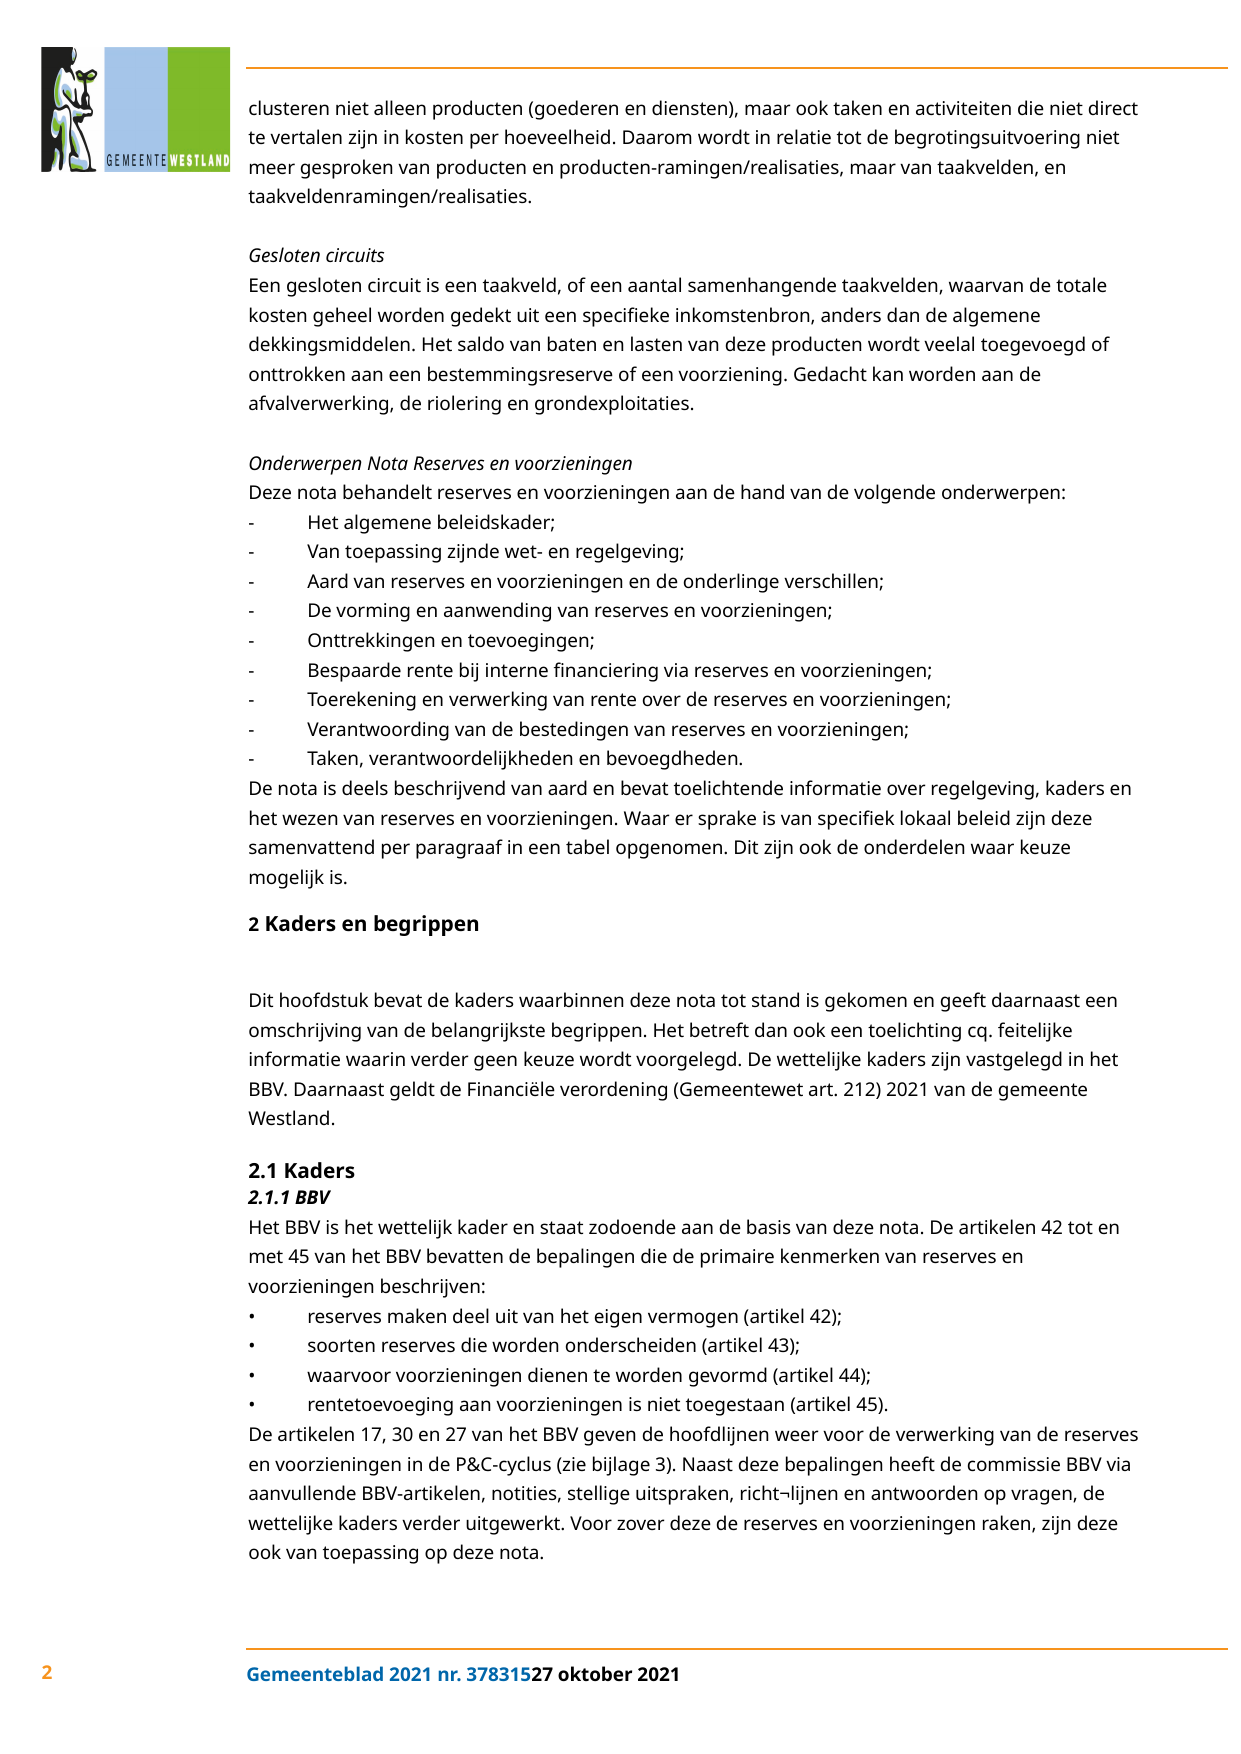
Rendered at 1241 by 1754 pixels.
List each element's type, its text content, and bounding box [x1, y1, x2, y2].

text 2.1 Kaders [248, 1156, 1152, 1184]
text De nota is deels beschrijvend van aard en bevat toelichtende informatie over regelgeving, kaders en het wezen van reserves en voorzieningen. Waar er sprake is van specifiek lokaal beleid zijn deze samenvattend per paragraaf in een tabel opgenomen. Dit zijn ook de onderdelen waar keuze mogelijk is. [248, 775, 1152, 890]
text clusteren niet alleen producten (goederen en diensten), maar ook taken en activiteiten die niet direct te vertalen zijn in kosten per hoeveelheid. Daarom wordt in relatie tot de begrotingsuitvoering niet meer gesproken van producten en producten-ramingen/realisaties, maar van taakvelden, en taakveldenramingen/realisaties. [248, 95, 1152, 209]
text Een gesloten circuit is een taakveld, of een aantal samenhangende taakvelden, waarvan de totale kosten geheel worden gedekt uit een specifieke inkomstenbron, anders dan de algemene dekkingsmiddelen. Het saldo van baten en lasten van deze producten wordt veelal toegevoegd of onttrokken aan een bestemmingsreserve of een voorziening. Gedacht kan worden aan de afvalverwerking, de riolering en grondexploitaties. [248, 272, 1152, 416]
text Het BBV is het wettelijk kader en staat zodoende aan de basis van deze nota. De artikelen 42 tot en met 45 van het BBV bevatten de bepalingen die de primaire kenmerken van reserves en voorzieningen beschrijven: [248, 1214, 1152, 1299]
text Gesloten circuits [248, 243, 1152, 268]
list Het algemene beleidskader; [248, 509, 1152, 535]
list Verantwoording van de bestedingen van reserves en voorzieningen; [248, 716, 1152, 742]
list Toerekening en verwerking van rente over de reserves en voorzieningen; [248, 686, 1152, 712]
list Bespaarde rente bij interne financiering via reserves en voorzieningen; [248, 657, 1152, 683]
list reserves maken deel uit van het eigen vermogen (artikel 42); [248, 1303, 1152, 1328]
list Aard van reserves en voorzieningen en de onderlinge verschillen; [248, 568, 1152, 594]
list Van toepassing zijnde wet- en regelgeving; [248, 538, 1152, 564]
text 2 Kaders en begrippen [248, 909, 1152, 938]
list De vorming en aanwending van reserves en voorzieningen; [248, 598, 1152, 623]
picture [41, 47, 231, 172]
list rentetoevoeging aan voorzieningen is niet toegestaan (artikel 45). [248, 1392, 1152, 1417]
list soorten reserves die worden onderscheiden (artikel 43); [248, 1332, 1152, 1358]
text Onderwerpen Nota Reserves en voorzieningen [248, 450, 1152, 476]
list Onttrekkingen en toevoegingen; [248, 627, 1152, 653]
text De artikelen 17, 30 en 27 van het BBV geven de hoofdlijnen weer voor de verwerking van de reserves en voorzieningen in de P&C-cyclus (zie bijlage 3). Naast deze bepalingen heeft de commissie BBV via aanvullende BBV-artikelen, notities, stellige uitspraken, richt¬lijnen en antwoorden op vragen, de wettelijke kaders verder uitgewerkt. Voor zover deze de reserves en voorzieningen raken, zijn deze ook van toepassing op deze nota. [248, 1421, 1152, 1565]
text Deze nota behandelt reserves en voorzieningen aan de hand van de volgende onderwerpen: [248, 479, 1152, 505]
list waarvoor voorzieningen dienen te worden gevormd (artikel 44); [248, 1362, 1152, 1388]
text 2.1.1 BBV [248, 1184, 1152, 1210]
text Dit hoofdstuk bevat de kaders waarbinnen deze nota tot stand is gekomen en geeft daarnaast een omschrijving van de belangrijkste begrippen. Het betreft dan ook een toelichting cq. feitelijke informatie waarin verder geen keuze wordt voorgelegd. De wettelijke kaders zijn vastgelegd in het BBV. Daarnaast geldt de Financiële verordening (Gemeentewet art. 212) 2021 van de gemeente Westland. [248, 987, 1152, 1131]
list Taken, verantwoordelijkheden en bevoegdheden. [248, 746, 1152, 771]
